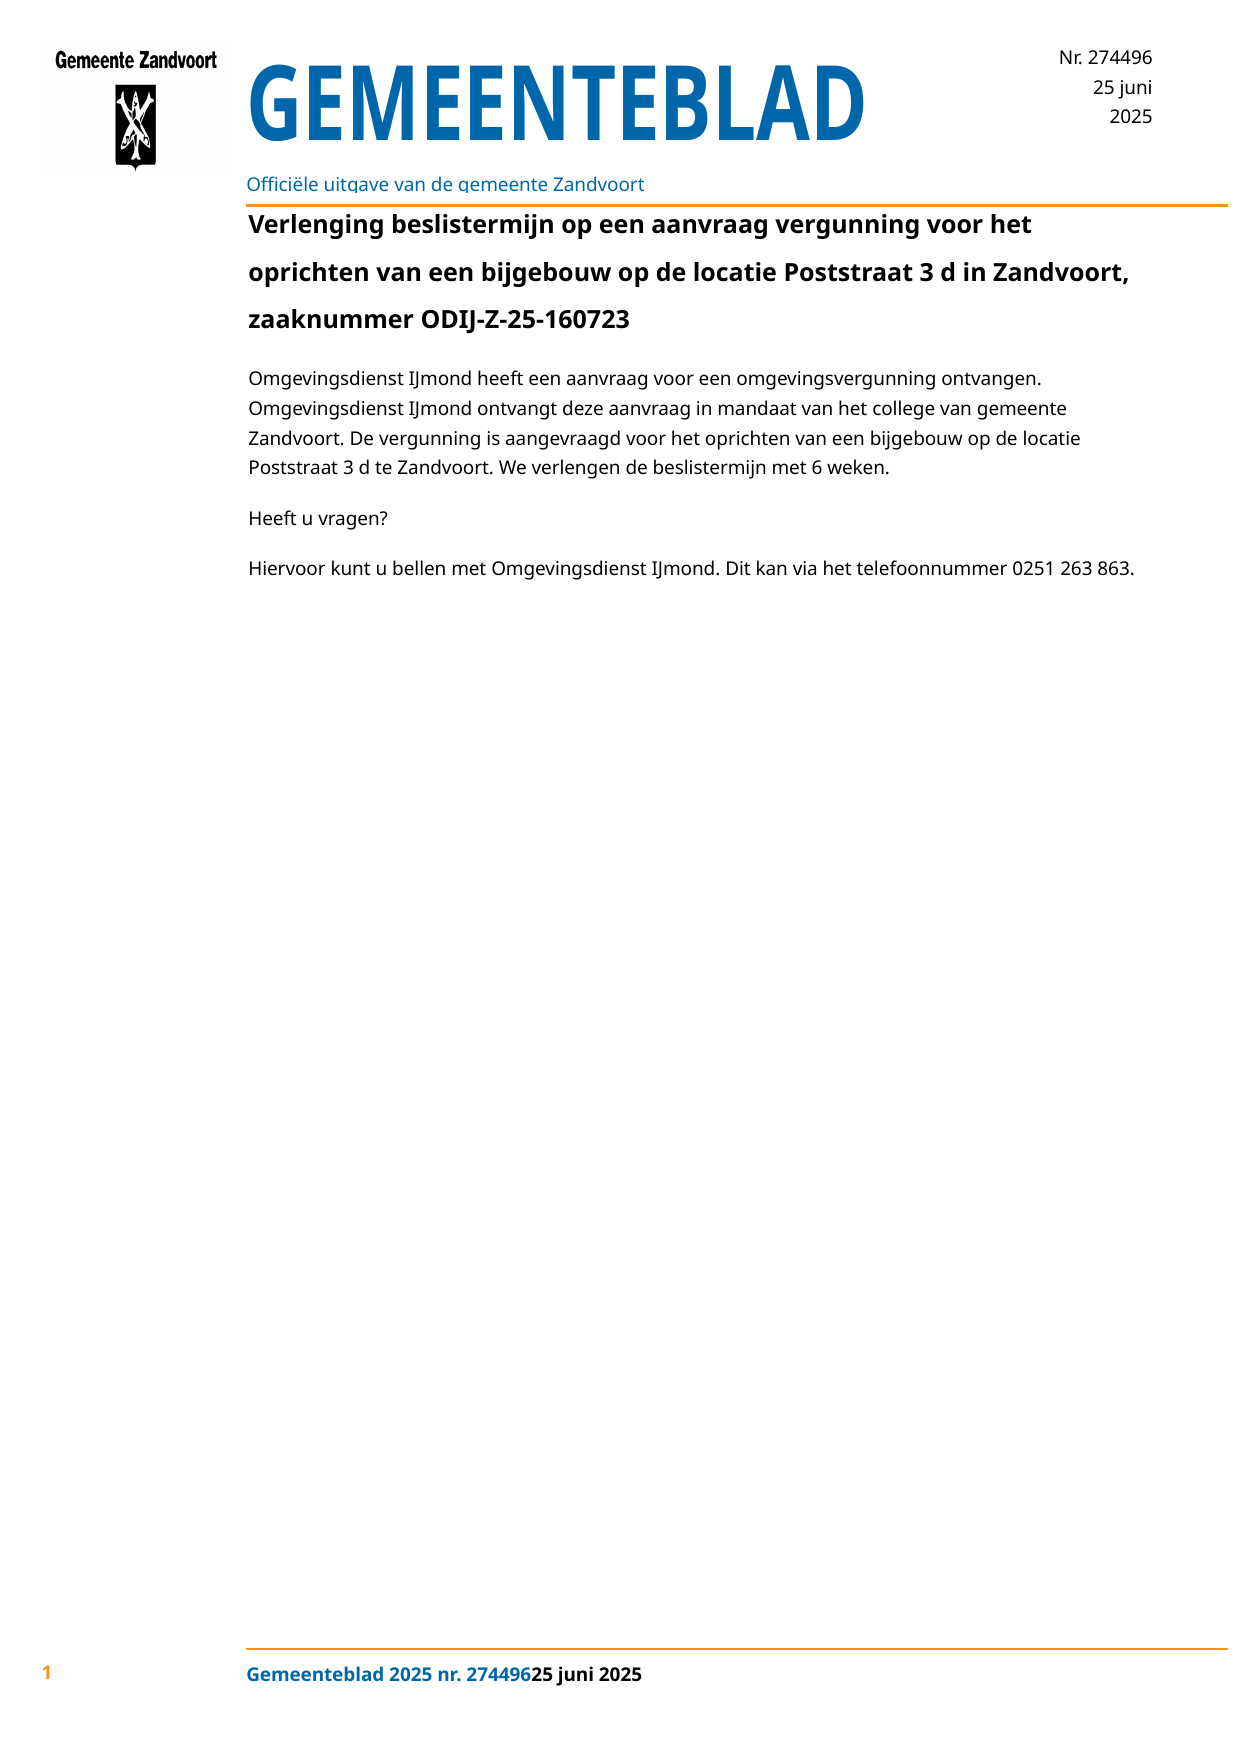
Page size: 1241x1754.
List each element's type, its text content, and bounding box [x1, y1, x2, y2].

text Verlenging beslistermijn op een aanvraag vergunning voor het oprichten van een bijgebouw op de locatie Poststraat 3 d in Zandvoort, zaaknummer ODIJ-Z-25-160723 [248, 207, 1152, 336]
text Omgevingsdienst IJmond heeft een aanvraag voor een omgevingsvergunning ontvangen. Omgevingsdienst IJmond ontvangt deze aanvraag in mandaat van het college van gemeente Zandvoort. De vergunning is aangevraagd voor het oprichten van een bijgebouw op de locatie Poststraat 3 d te Zandvoort. We verlengen de beslistermijn met 6 weken. [248, 366, 1152, 480]
picture [41, 47, 231, 172]
text Hiervoor kunt u bellen met Omgevingsdienst IJmond. Dit kan via het telefoonnummer 0251 263 863. [248, 555, 1152, 581]
text Heeft u vragen? [248, 505, 1152, 530]
